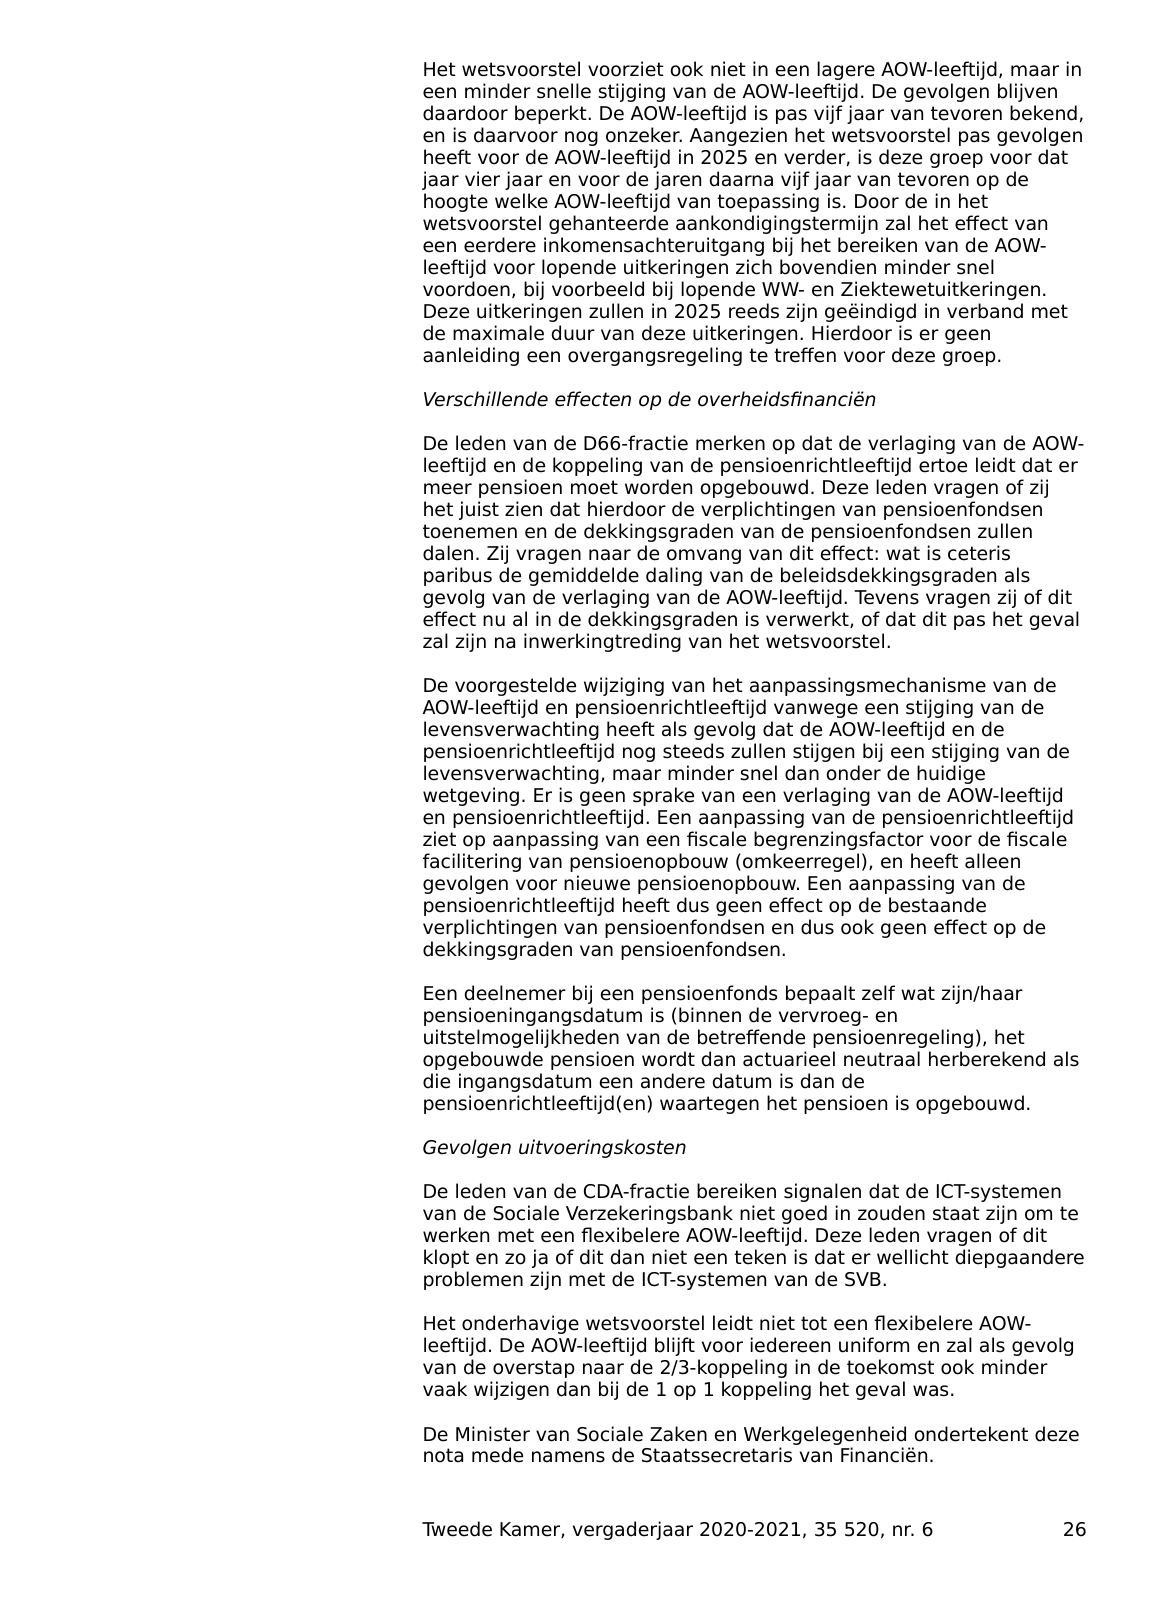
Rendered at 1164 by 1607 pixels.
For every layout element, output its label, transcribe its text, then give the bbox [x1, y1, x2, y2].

text De Minister van Sociale Zaken en Werkgelegenheid ondertekent deze nota mede namens de Staatssecretaris van Financiën. [422, 1423, 1087, 1467]
text De leden van de CDA-fractie bereiken signalen dat de ICT-systemen van de Sociale Verzekeringsbank niet goed in zouden staat zijn om te werken met een flexibelere AOW-leeftijd. Deze leden vragen of dit klopt en zo ja of dit dan niet een teken is dat er wellicht diepgaandere problemen zijn met de ICT-systemen van de SVB. [422, 1181, 1087, 1291]
text De voorgestelde wijziging van het aanpassingsmechanisme van de AOW-leeftijd en pensioenrichtleeftijd vanwege een stijging van de levensverwachting heeft als gevolg dat de AOW-leeftijd en de pensioenrichtleeftijd nog steeds zullen stijgen bij een stijging van de levensverwachting, maar minder snel dan onder de huidige wetgeving. Er is geen sprake van een verlaging van de AOW-leeftijd en pensioenrichtleeftijd. Een aanpassing van de pensioenrichtleeftijd ziet op aanpassing van een fiscale begrenzingsfactor voor de fiscale facilitering van pensioenopbouw (omkeerregel), en heeft alleen gevolgen voor nieuwe pensioenopbouw. Een aanpassing van de pensioenrichtleeftijd heeft dus geen effect op de bestaande verplichtingen van pensioenfondsen en dus ook geen effect op de dekkingsgraden van pensioenfondsen. [422, 675, 1087, 961]
text De leden van de D66-fractie merken op dat de verlaging van de AOW-leeftijd en de koppeling van de pensioenrichtleeftijd ertoe leidt dat er meer pensioen moet worden opgebouwd. Deze leden vragen of zij het juist zien dat hierdoor de verplichtingen van pensioenfondsen toenemen en de dekkingsgraden van de pensioenfondsen zullen dalen. Zij vragen naar de omvang van dit effect: wat is ceteris paribus de gemiddelde daling van de beleidsdekkingsgraden als gevolg van de verlaging van de AOW-leeftijd. Tevens vragen zij of dit effect nu al in de dekkingsgraden is verwerkt, of dat dit pas het geval zal zijn na inwerkingtreding van het wetsvoorstel. [422, 433, 1087, 653]
subtitle Verschillende effecten op de overheidsfinanciën [422, 389, 1087, 411]
subtitle Gevolgen uitvoeringskosten [422, 1137, 1087, 1159]
text Het wetsvoorstel voorziet ook niet in een lagere AOW-leeftijd, maar in een minder snelle stijging van de AOW-leeftijd. De gevolgen blijven daardoor beperkt. De AOW-leeftijd is pas vijf jaar van tevoren bekend, en is daarvoor nog onzeker. Aangezien het wetsvoorstel pas gevolgen heeft voor de AOW-leeftijd in 2025 en verder, is deze groep voor dat jaar vier jaar en voor de jaren daarna vijf jaar van tevoren op de hoogte welke AOW-leeftijd van toepassing is. Door de in het wetsvoorstel gehanteerde aankondigingstermijn zal het effect van een eerdere inkomensachteruitgang bij het bereiken van de AOW-leeftijd voor lopende uitkeringen zich bovendien minder snel voordoen, bij voorbeeld bij lopende WW- en Ziektewetuitkeringen. Deze uitkeringen zullen in 2025 reeds zijn geëindigd in verband met de maximale duur van deze uitkeringen. Hierdoor is er geen aanleiding een overgangsregeling te treffen voor deze groep. [422, 59, 1087, 367]
text Het onderhavige wetsvoorstel leidt niet tot een flexibelere AOW-leeftijd. De AOW-leeftijd blijft voor iedereen uniform en zal als gevolg van de overstap naar de 2/3-koppeling in de toekomst ook minder vaak wijzigen dan bij de 1 op 1 koppeling het geval was. [422, 1313, 1087, 1401]
text Een deelnemer bij een pensioenfonds bepaalt zelf wat zijn/haar pensioeningangsdatum is (binnen de vervroeg- en uitstelmogelijkheden van de betreffende pensioenregeling), het opgebouwde pensioen wordt dan actuarieel neutraal herberekend als die ingangsdatum een andere datum is dan de pensioenrichtleeftijd(en) waartegen het pensioen is opgebouwd. [422, 983, 1087, 1115]
